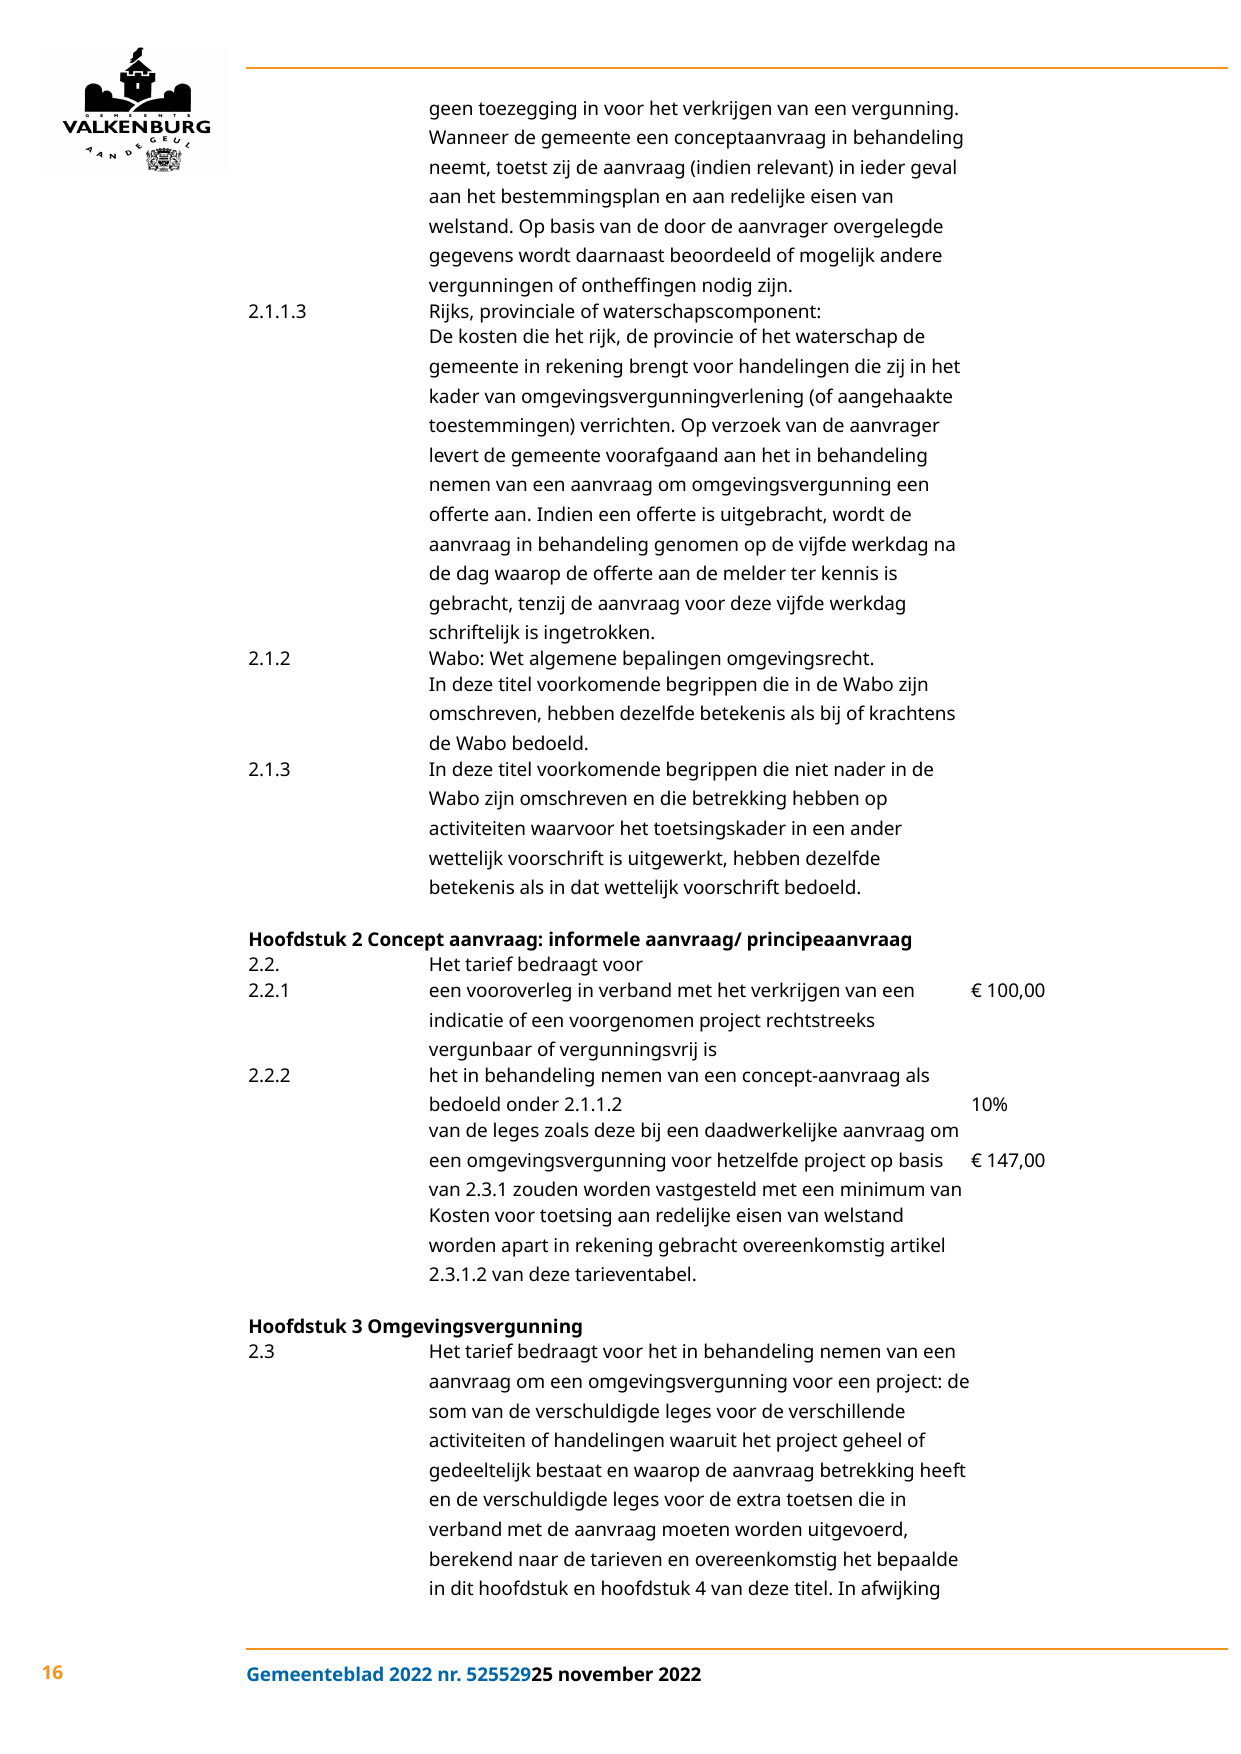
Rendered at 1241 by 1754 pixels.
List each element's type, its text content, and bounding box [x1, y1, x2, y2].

table_cell Rijks, provinciale of waterschapscomponent: [429, 298, 971, 324]
table_cell [971, 951, 1152, 977]
table_cell De kosten die het rijk, de provincie of het waterschap de gemeente in rekening brengt voor handelingen die zij in het kader van omgevingsvergunningverlening (of aangehaakte toestemmingen) verrichten. Op verzoek van de aanvrager levert de gemeente voorafgaand aan het in behandeling nemen van een aanvraag om omgevingsvergunning een offerte aan. Indien een offerte is uitgebracht, wordt de aanvraag in behandeling genomen op de vijfde werkdag na de dag waarop de offerte aan de melder ter kennis is gebracht, tenzij de aanvraag voor deze vijfde werkdag schriftelijk is ingetrokken. [429, 324, 971, 645]
table_cell [971, 298, 1152, 324]
table_cell [248, 1202, 429, 1287]
table_cell 2.1.2 [248, 645, 429, 671]
table_cell 2.2.1 [248, 977, 429, 1062]
table_cell 2.2. [248, 951, 429, 977]
table_cell [971, 1339, 1152, 1601]
table_cell In deze titel voorkomende begrippen die niet nader in de Wabo zijn omschreven en die betrekking hebben op activiteiten waarvoor het toetsingskader in een ander wettelijk voorschrift is uitgewerkt, hebben dezelfde betekenis als in dat wettelijk voorschrift bedoeld. [429, 756, 971, 900]
table_cell 2.1.1.3 [248, 298, 429, 324]
table_cell [248, 95, 429, 298]
table_cell 2.2.2 [248, 1062, 429, 1117]
table_cell [971, 926, 1152, 951]
table_cell € 100,00 [971, 977, 1152, 1062]
table_cell [248, 1118, 429, 1202]
table_cell Het tarief bedraagt voor het in behandeling nemen van een aanvraag om een omgevingsvergunning voor een project: de som van de verschuldigde leges voor de verschillende activiteiten of handelingen waaruit het project geheel of gedeeltelijk bestaat en waarop de aanvraag betrekking heeft en de verschuldigde leges voor de extra toetsen die in verband met de aanvraag moeten worden uitgevoerd, berekend naar de tarieven en overeenkomstig het bepaalde in dit hoofdstuk en hoofdstuk 4 van deze titel. In afwijking [429, 1339, 971, 1601]
table_cell [248, 671, 429, 756]
table_cell Hoofdstuk 2 Concept aanvraag: informele aanvraag/ principeaanvraag [248, 926, 971, 951]
table_cell 2.3 [248, 1339, 429, 1601]
table_cell [248, 1287, 1152, 1313]
table_cell [248, 900, 1152, 926]
table_cell € 147,00 [971, 1118, 1152, 1202]
table_cell [971, 645, 1152, 671]
table_cell Kosten voor toetsing aan redelijke eisen van welstand worden apart in rekening gebracht overeenkomstig artikel 2.3.1.2 van deze tarieventabel. [429, 1202, 971, 1287]
table_cell [248, 324, 429, 645]
table_cell [971, 1202, 1152, 1287]
table_cell In deze titel voorkomende begrippen die in de Wabo zijn omschreven, hebben dezelfde betekenis als bij of krachtens de Wabo bedoeld. [429, 671, 971, 756]
table_cell geen toezegging in voor het verkrijgen van een vergunning. Wanneer de gemeente een conceptaanvraag in behandeling neemt, toetst zij de aanvraag (indien relevant) in ieder geval aan het bestemmingsplan en aan redelijke eisen van welstand. Op basis van de door de aanvrager overgelegde gegevens wordt daarnaast beoordeeld of mogelijk andere vergunningen of ontheffingen nodig zijn. [429, 95, 971, 298]
picture [41, 47, 231, 172]
table_cell [971, 324, 1152, 645]
table_cell het in behandeling nemen van een concept-aanvraag als bedoeld onder 2.1.1.2 [429, 1062, 971, 1117]
table_cell 10% [971, 1062, 1152, 1117]
table_cell [971, 1313, 1152, 1339]
table_cell Hoofdstuk 3 Omgevingsvergunning [248, 1313, 971, 1339]
table_cell [971, 95, 1152, 298]
table_cell [971, 671, 1152, 756]
table_cell [971, 756, 1152, 900]
table_cell een vooroverleg in verband met het verkrijgen van een indicatie of een voorgenomen project rechtstreeks vergunbaar of vergunningsvrij is [429, 977, 971, 1062]
table_cell Het tarief bedraagt voor [429, 951, 971, 977]
table_cell 2.1.3 [248, 756, 429, 900]
table_cell Wabo: Wet algemene bepalingen omgevingsrecht. [429, 645, 971, 671]
table_cell van de leges zoals deze bij een daadwerkelijke aanvraag om een omgevingsvergunning voor hetzelfde project op basis van 2.3.1 zouden worden vastgesteld met een minimum van [429, 1118, 971, 1202]
